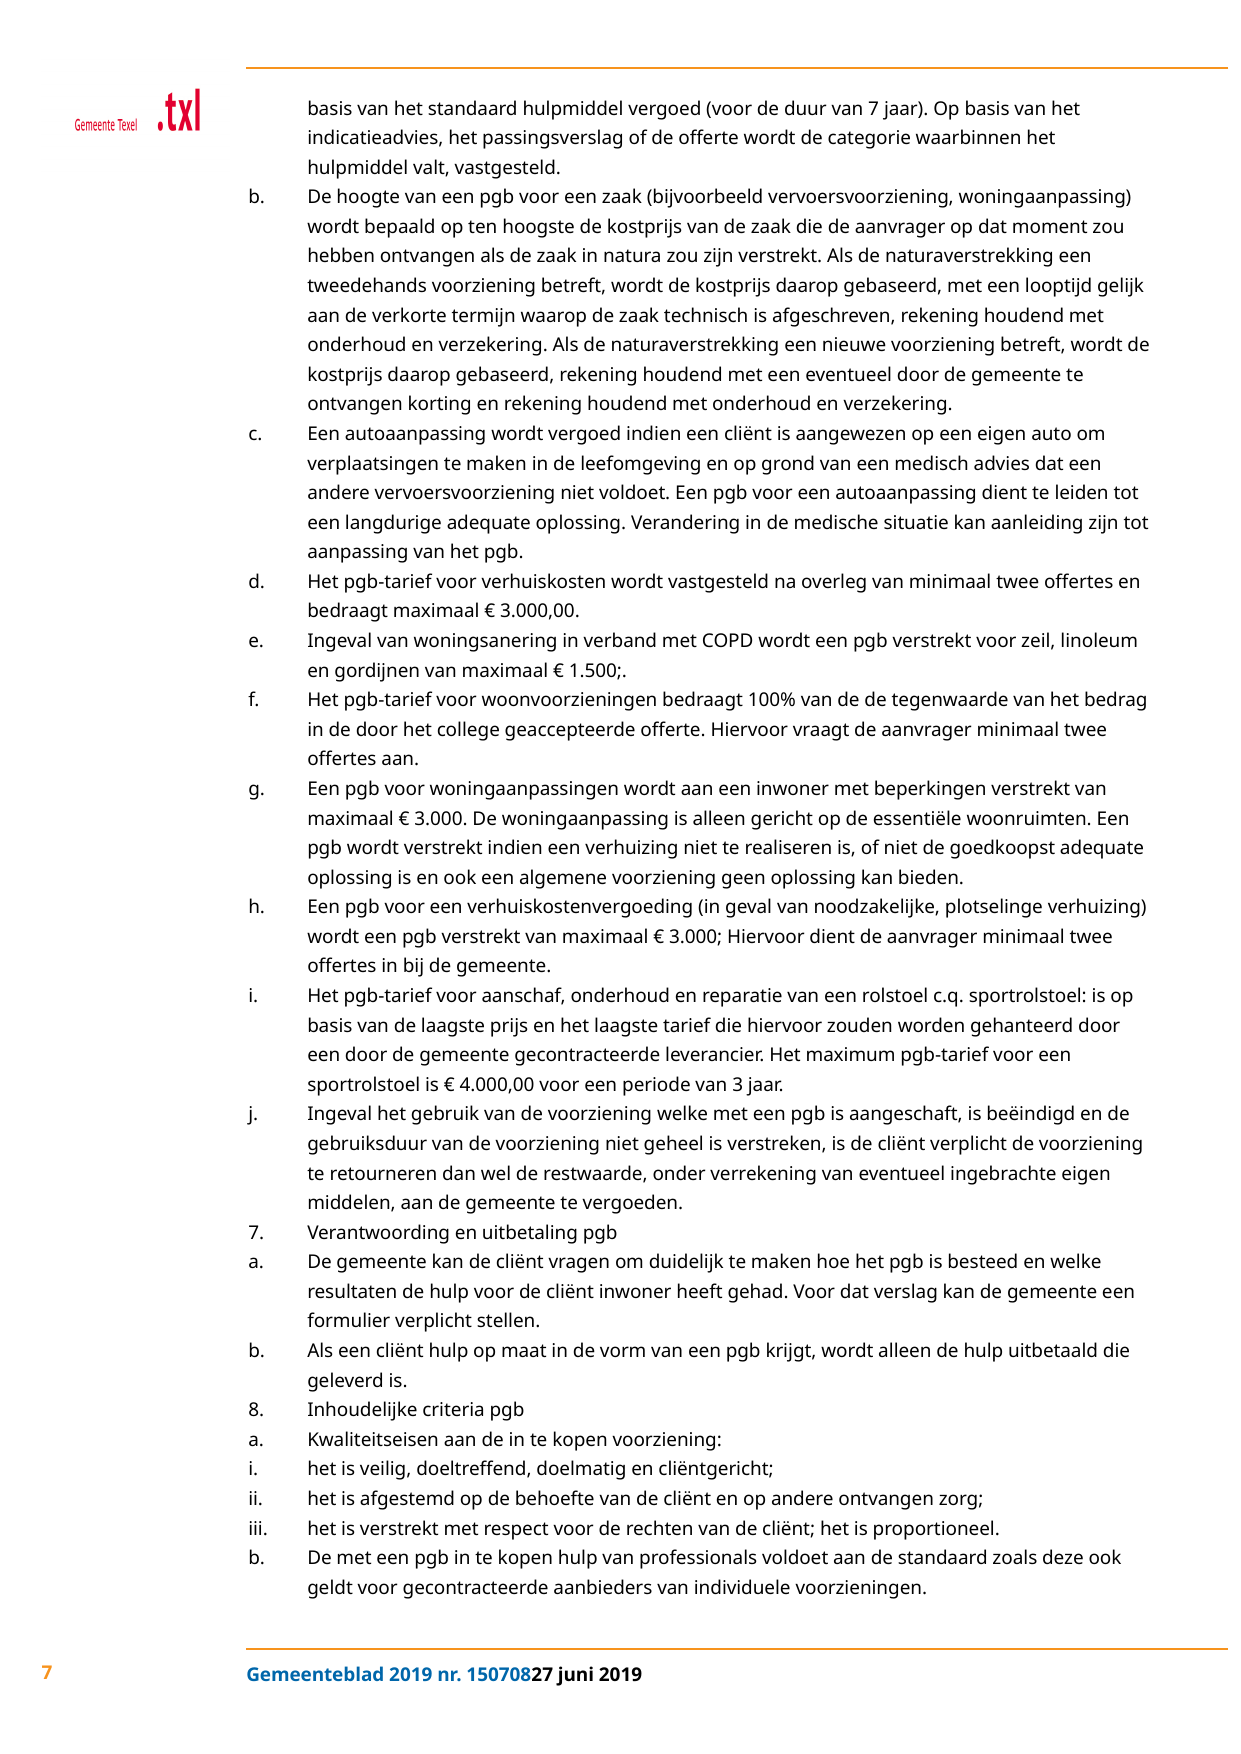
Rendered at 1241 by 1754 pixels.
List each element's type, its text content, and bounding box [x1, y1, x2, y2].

list Een pgb voor een verhuiskostenvergoeding (in geval van noodzakelijke, plotselinge verhuizing) wordt een pgb verstrekt van maximaal € 3.000; Hiervoor dient de aanvrager minimaal twee offertes in bij de gemeente. [248, 893, 1152, 978]
list Het pgb-tarief voor aanschaf, onderhoud en reparatie van een rolstoel c.q. sportrolstoel: is op basis van de laagste prijs en het laagste tarief die hiervoor zouden worden gehanteerd door een door de gemeente gecontracteerde leverancier. Het maximum pgb-tarief voor een sportrolstoel is € 4.000,00 voor een periode van 3 jaar. [248, 982, 1152, 1097]
list basis van het standaard hulpmiddel vergoed (voor de duur van 7 jaar). Op basis van het indicatieadvies, het passingsverslag of de offerte wordt de categorie waarbinnen het hulpmiddel valt, vastgesteld. [248, 95, 1152, 180]
list Inhoudelijke criteria pgb [248, 1396, 1152, 1422]
picture [41, 47, 231, 172]
list Het pgb-tarief voor woonvoorzieningen bedraagt 100% van de de tegenwaarde van het bedrag in de door het college geaccepteerde offerte. Hiervoor vraagt de aanvrager minimaal twee offertes aan. [248, 686, 1152, 771]
list het is veilig, doeltreffend, doelmatig en cliëntgericht; [248, 1456, 1152, 1481]
list het is afgestemd op de behoefte van de cliënt en op andere ontvangen zorg; [248, 1485, 1152, 1511]
list Als een cliënt hulp op maat in de vorm van een pgb krijgt, wordt alleen de hulp uitbetaald die geleverd is. [248, 1337, 1152, 1393]
list Een autoaanpassing wordt vergoed indien een cliënt is aangewezen op een eigen auto om verplaatsingen te maken in de leefomgeving en op grond van een medisch advies dat een andere vervoersvoorziening niet voldoet. Een pgb voor een autoaanpassing dient te leiden tot een langdurige adequate oplossing. Verandering in de medische situatie kan aanleiding zijn tot aanpassing van het pgb. [248, 420, 1152, 564]
list Kwaliteitseisen aan de in te kopen voorziening: [248, 1426, 1152, 1452]
list De met een pgb in te kopen hulp van professionals voldoet aan de standaard zoals deze ook geldt voor gecontracteerde aanbieders van individuele voorzieningen. [248, 1544, 1152, 1600]
list Het pgb-tarief voor verhuiskosten wordt vastgesteld na overleg van minimaal twee offertes en bedraagt maximaal € 3.000,00. [248, 568, 1152, 623]
list Ingeval het gebruik van de voorziening welke met een pgb is aangeschaft, is beëindigd en de gebruiksduur van de voorziening niet geheel is verstreken, is de cliënt verplicht de voorziening te retourneren dan wel de restwaarde, onder verrekening van eventueel ingebrachte eigen middelen, aan de gemeente te vergoeden. [248, 1101, 1152, 1215]
list De gemeente kan de cliënt vragen om duidelijk te maken hoe het pgb is besteed en welke resultaten de hulp voor de cliënt inwoner heeft gehad. Voor dat verslag kan de gemeente een formulier verplicht stellen. [248, 1248, 1152, 1333]
list Ingeval van woningsanering in verband met COPD wordt een pgb verstrekt voor zeil, linoleum en gordijnen van maximaal € 1.500;. [248, 627, 1152, 683]
list De hoogte van een pgb voor een zaak (bijvoorbeeld vervoersvoorziening, woningaanpassing) wordt bepaald op ten hoogste de kostprijs van de zaak die de aanvrager op dat moment zou hebben ontvangen als de zaak in natura zou zijn verstrekt. Als de naturaverstrekking een tweedehands voorziening betreft, wordt de kostprijs daarop gebaseerd, met een looptijd gelijk aan de verkorte termijn waarop de zaak technisch is afgeschreven, rekening houdend met onderhoud en verzekering. Als de naturaverstrekking een nieuwe voorziening betreft, wordt de kostprijs daarop gebaseerd, rekening houdend met een eventueel door de gemeente te ontvangen korting en rekening houdend met onderhoud en verzekering. [248, 183, 1152, 416]
list Verantwoording en uitbetaling pgb [248, 1219, 1152, 1245]
list het is verstrekt met respect voor de rechten van de cliënt; het is proportioneel. [248, 1515, 1152, 1541]
list Een pgb voor woningaanpassingen wordt aan een inwoner met beperkingen verstrekt van maximaal € 3.000. De woningaanpassing is alleen gericht op de essentiële woonruimten. Een pgb wordt verstrekt indien een verhuizing niet te realiseren is, of niet de goedkoopst adequate oplossing is en ook een algemene voorziening geen oplossing kan bieden. [248, 775, 1152, 890]
